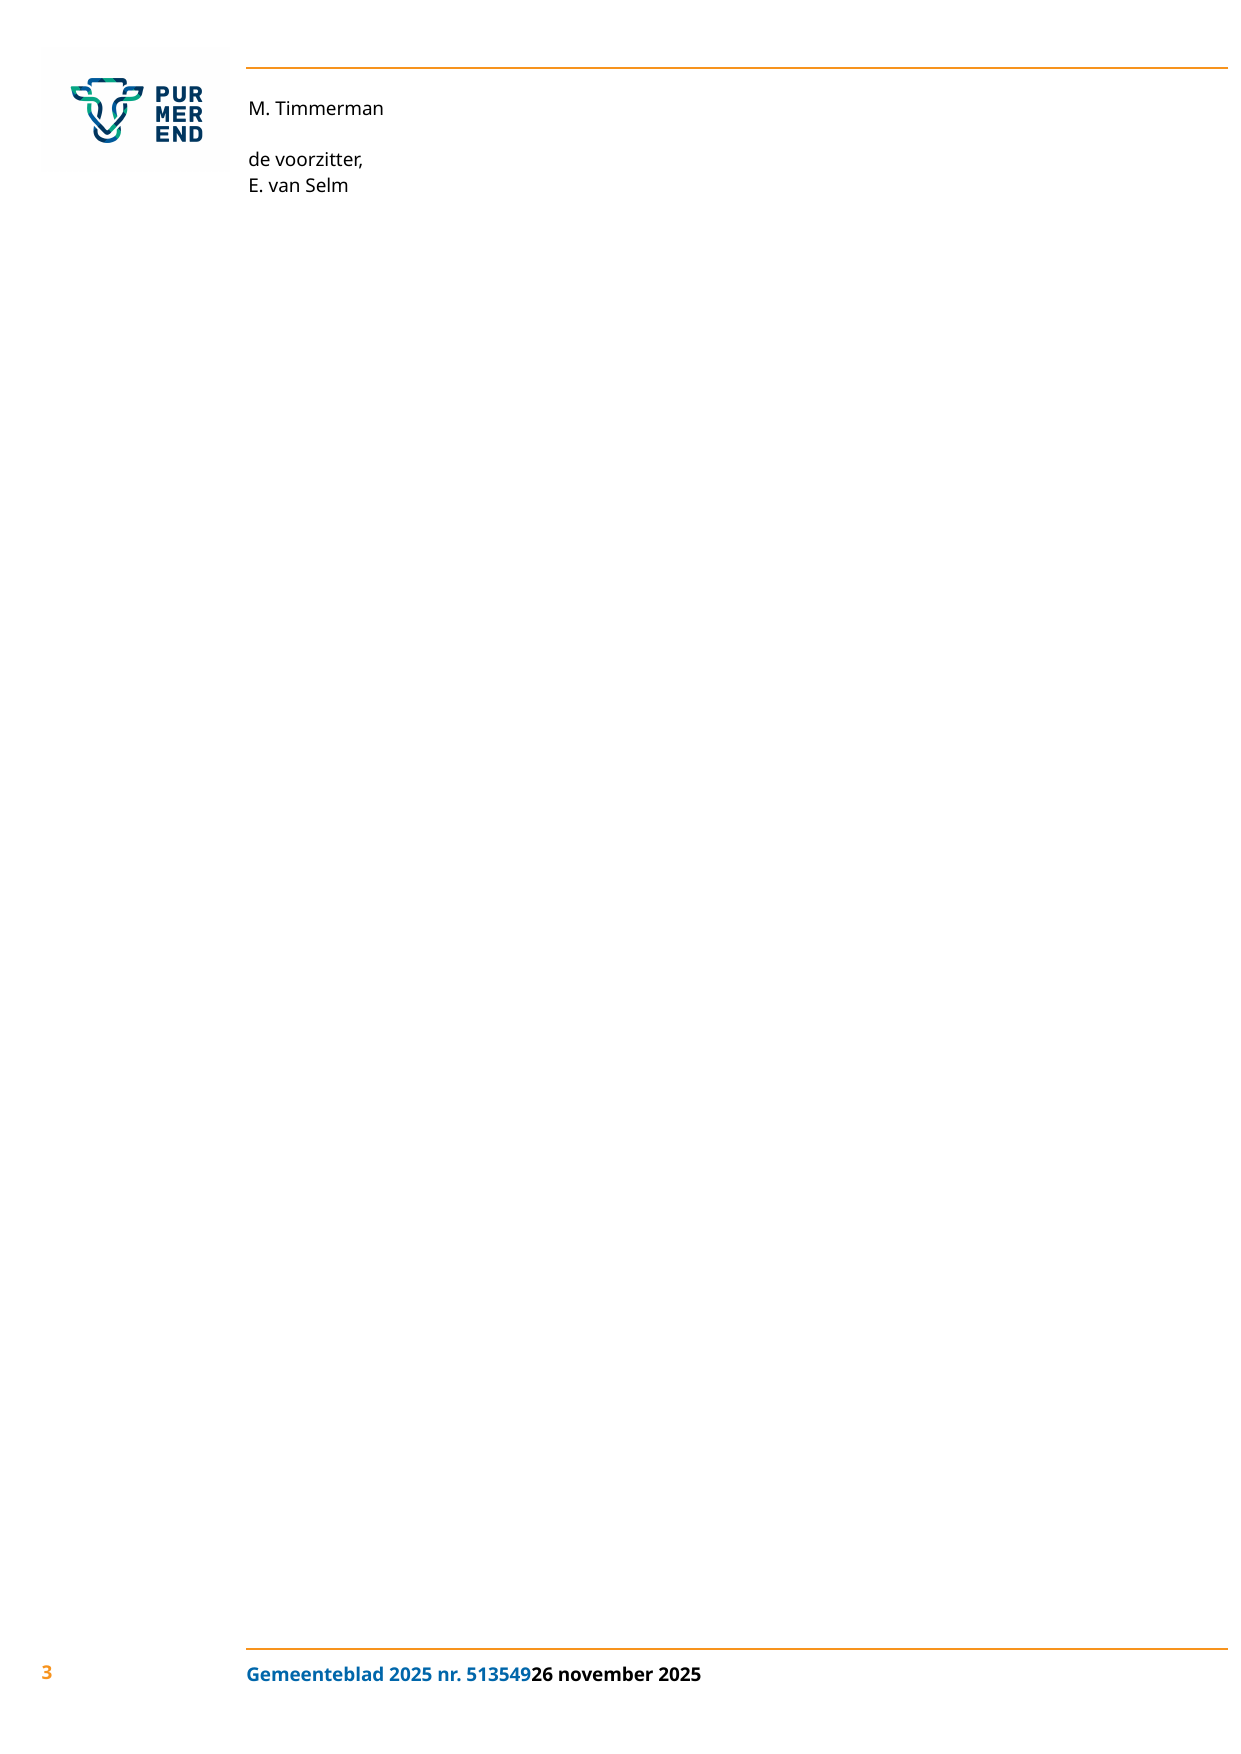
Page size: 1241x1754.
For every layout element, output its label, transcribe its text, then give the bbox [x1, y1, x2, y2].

text de voorzitter, [248, 146, 1152, 172]
text E. van Selm [248, 172, 1152, 198]
text M. Timmerman [248, 95, 1152, 121]
picture [41, 47, 231, 172]
